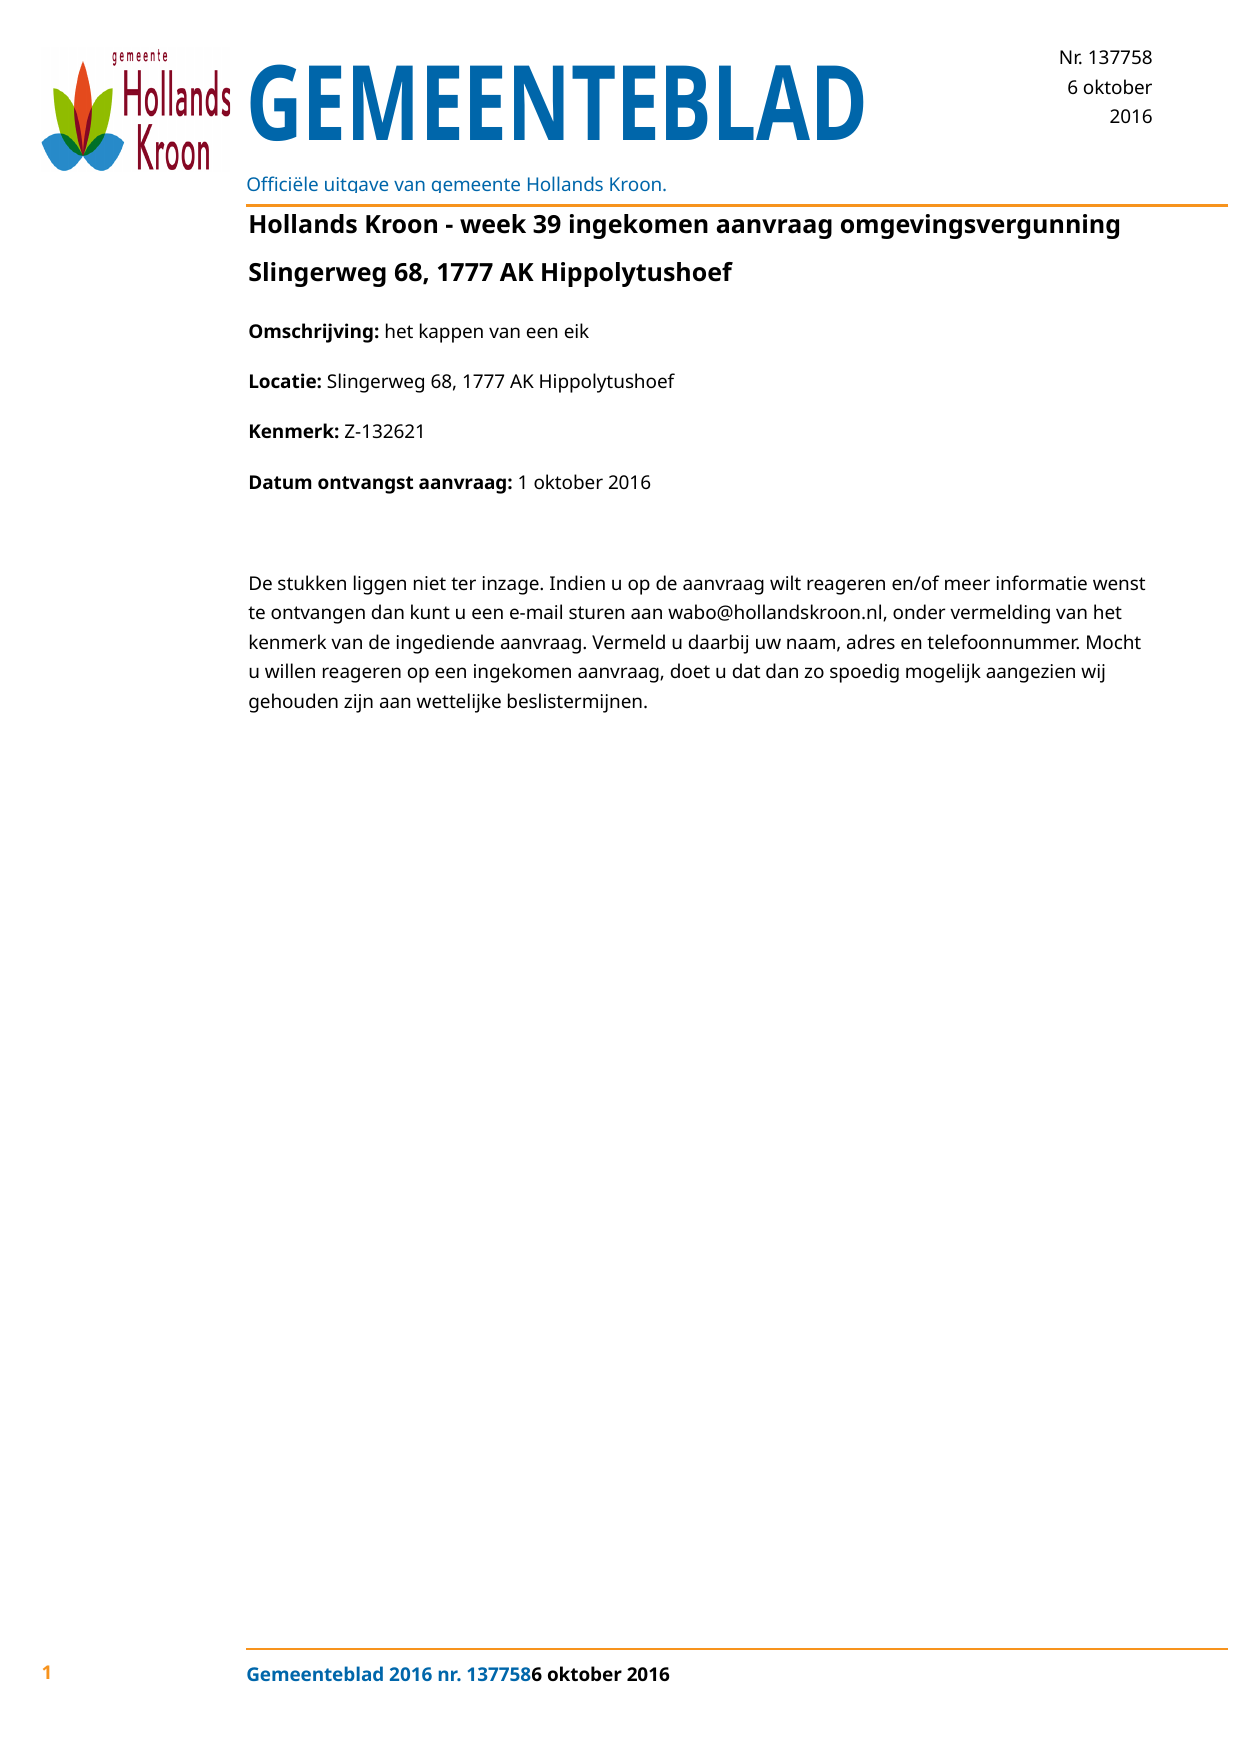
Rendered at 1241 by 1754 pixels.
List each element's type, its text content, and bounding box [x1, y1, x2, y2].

text Kenmerk: Z-132621 [248, 419, 1152, 444]
text Hollands Kroon - week 39 ingekomen aanvraag omgevingsvergunning Slingerweg 68, 1777 AK Hippolytushoef [248, 207, 1152, 288]
text Datum ontvangst aanvraag: 1 oktober 2016 [248, 469, 1152, 495]
text Locatie: Slingerweg 68, 1777 AK Hippolytushoef [248, 368, 1152, 394]
text Omschrijving: het kappen van een eik [248, 318, 1152, 344]
text De stukken liggen niet ter inzage. Indien u op de aanvraag wilt reageren en/of meer informatie wenst te ontvangen dan kunt u een e-mail sturen aan wabo@hollandskroon.nl, onder vermelding van het kenmerk van de ingediende aanvraag. Vermeld u daarbij uw naam, adres en telefoonnummer. Mocht u willen reageren op een ingekomen aanvraag, doet u dat dan zo spoedig mogelijk aangezien wij gehouden zijn aan wettelijke beslistermijnen. [248, 570, 1152, 714]
picture [41, 47, 231, 172]
